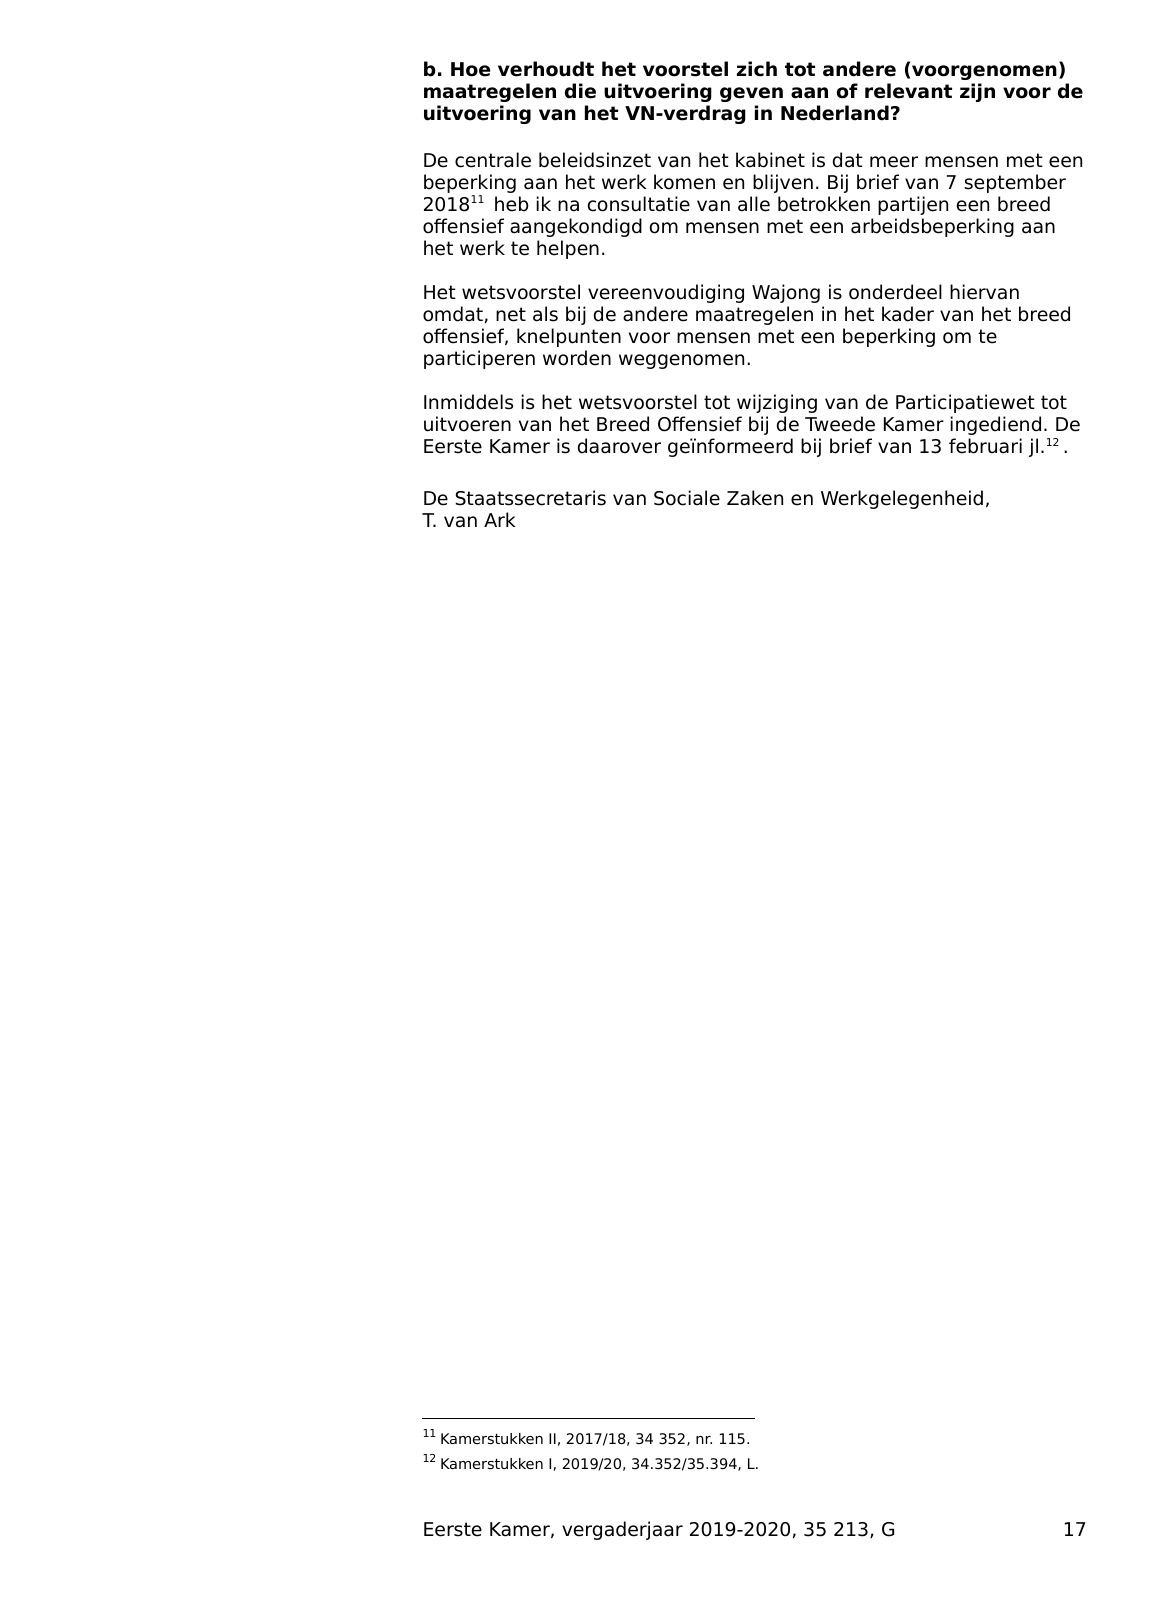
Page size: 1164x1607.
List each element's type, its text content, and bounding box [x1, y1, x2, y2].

text Inmiddels is het wetsvoorstel tot wijziging van de Participatiewet tot uitvoeren van het Breed Offensief bij de Tweede Kamer ingediend. De Eerste Kamer is daarover geïnformeerd bij brief van 13 februari jl.. [422, 392, 1087, 458]
subtitle b. Hoe verhoudt het voorstel zich tot andere (voorgenomen) maatregelen die uitvoering geven aan of relevant zijn voor de uitvoering van het VN-verdrag in Nederland? [422, 59, 1087, 125]
text Kamerstukken I, 2019/20, 34.352/35.394, L. [422, 1452, 1087, 1474]
text Kamerstukken II, 2017/18, 34 352, nr. 115. [422, 1427, 1087, 1449]
text De centrale beleidsinzet van het kabinet is dat meer mensen met een beperking aan het werk komen en blijven. Bij brief van 7 september 2018 heb ik na consultatie van alle betrokken partijen een breed offensief aangekondigd om mensen met een arbeidsbeperking aan het werk te helpen. [422, 150, 1087, 260]
text De Staatssecretaris van Sociale Zaken en Werkgelegenheid, T. van Ark [422, 488, 1087, 532]
text Het wetsvoorstel vereenvoudiging Wajong is onderdeel hiervan omdat, net als bij de andere maatregelen in het kader van het breed offensief, knelpunten voor mensen met een beperking om te participeren worden weggenomen. [422, 282, 1087, 370]
